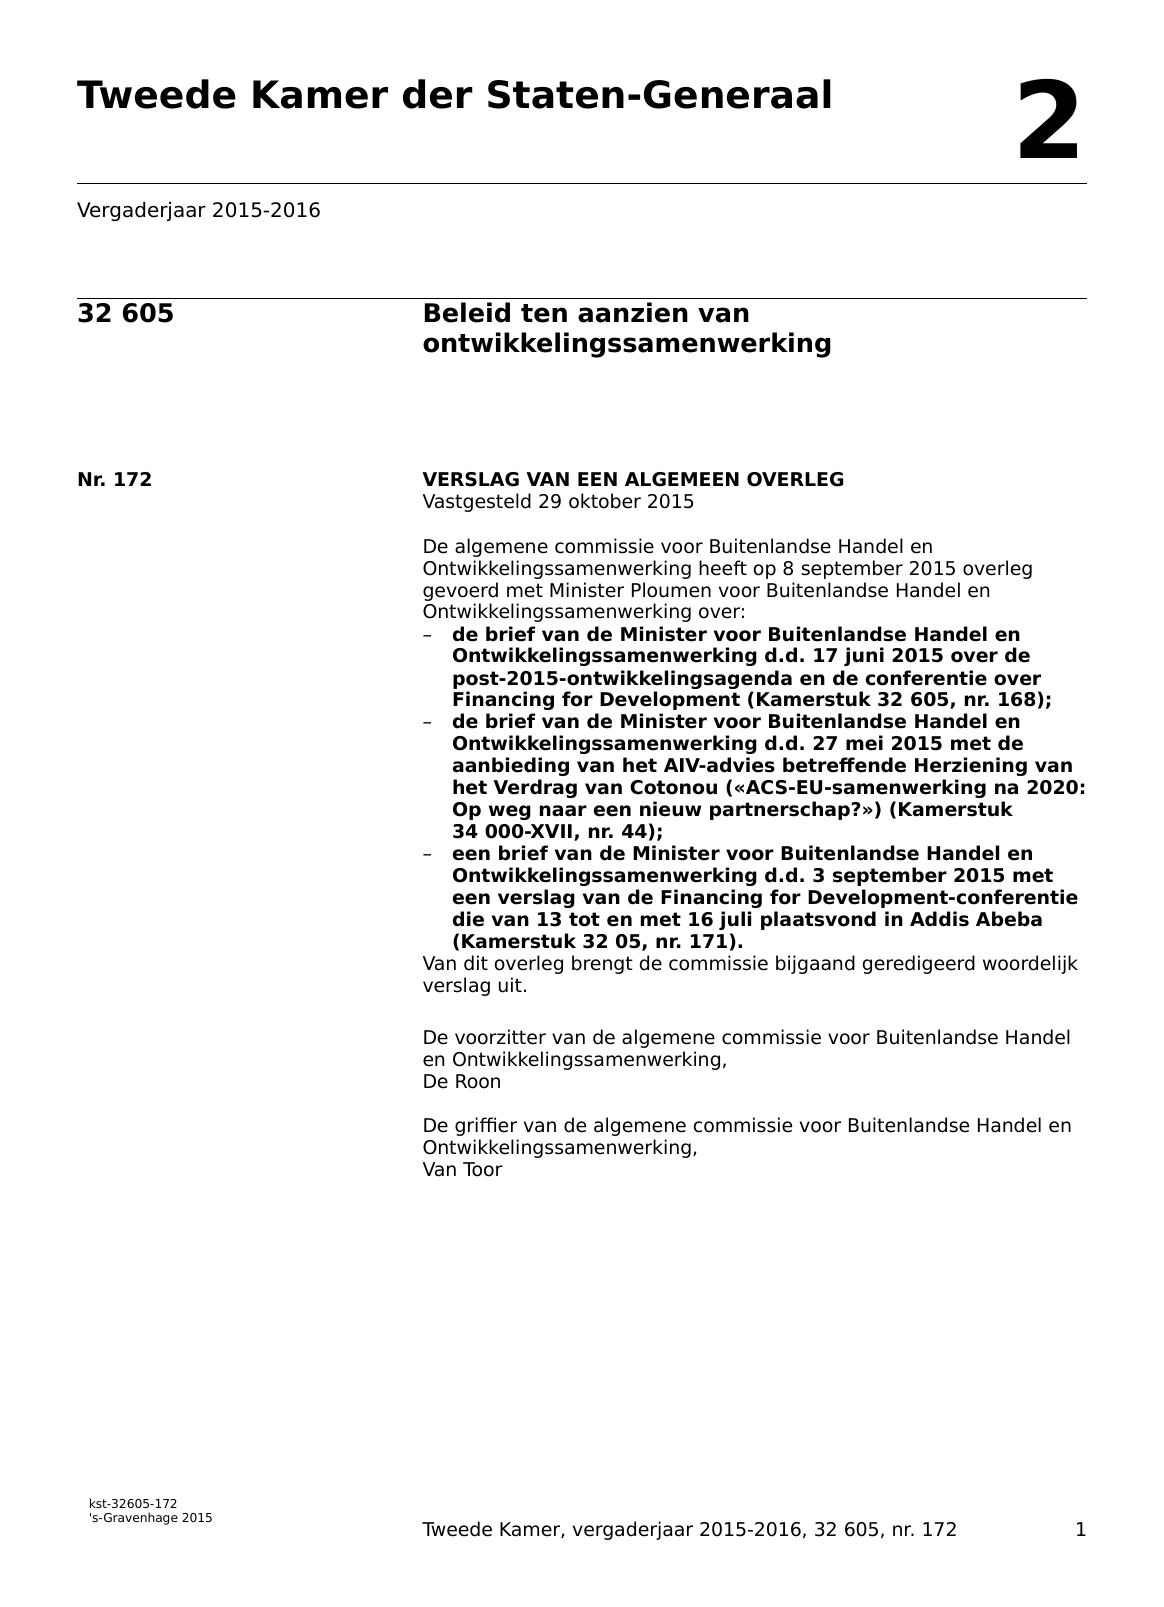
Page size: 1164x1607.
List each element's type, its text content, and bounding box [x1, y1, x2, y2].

text – een brief van de Minister voor Buitenlandse Handel en Ontwikkelingssamenwerking d.d. 3 september 2015 met een verslag van de Financing for Development-conferentie die van 13 tot en met 16 juli plaatsvond in Addis Abeba (Kamerstuk 32 05, nr. 171). [422, 843, 1087, 953]
subtitle 32 605 Beleid ten aanzien van ontwikkelingssamenwerking [77, 299, 1087, 358]
text De algemene commissie voor Buitenlandse Handel en Ontwikkelingssamenwerking heeft op 8 september 2015 overleg gevoerd met Minister Ploumen voor Buitenlandse Handel en Ontwikkelingssamenwerking over: [422, 536, 1087, 623]
text – de brief van de Minister voor Buitenlandse Handel en Ontwikkelingssamenwerking d.d. 27 mei 2015 met de aanbieding van het AIV-advies betreffende Herziening van het Verdrag van Cotonou («ACS-EU-samenwerking na 2020: Op weg naar een nieuw partnerschap?») (Kamerstuk 34 000-XVII, nr. 44); [422, 711, 1087, 843]
text De voorzitter van de algemene commissie voor Buitenlandse Handel en Ontwikkelingssamenwerking, De Roon [422, 1027, 1087, 1093]
text Vastgesteld 29 oktober 2015 [422, 491, 1087, 513]
text kst-32605-172 [88, 1497, 323, 1511]
table_header 2 [886, 59, 1087, 183]
table_cell Vergaderjaar 2015-2016 [77, 184, 1087, 298]
table_header Tweede Kamer der Staten-Generaal [77, 59, 886, 183]
subtitle Nr. 172 VERSLAG VAN EEN ALGEMEEN OVERLEG [77, 469, 1087, 491]
text Van dit overleg brengt de commissie bijgaand geredigeerd woordelijk verslag uit. [422, 953, 1087, 997]
text 's-Gravenhage 2015 [88, 1511, 323, 1525]
text De griffier van de algemene commissie voor Buitenlandse Handel en Ontwikkelingssamenwerking, Van Toor [422, 1115, 1087, 1181]
text – de brief van de Minister voor Buitenlandse Handel en Ontwikkelingssamenwerking d.d. 17 juni 2015 over de post-2015-ontwikkelingsagenda en de conferentie over Financing for Development (Kamerstuk 32 605, nr. 168); [422, 623, 1087, 711]
